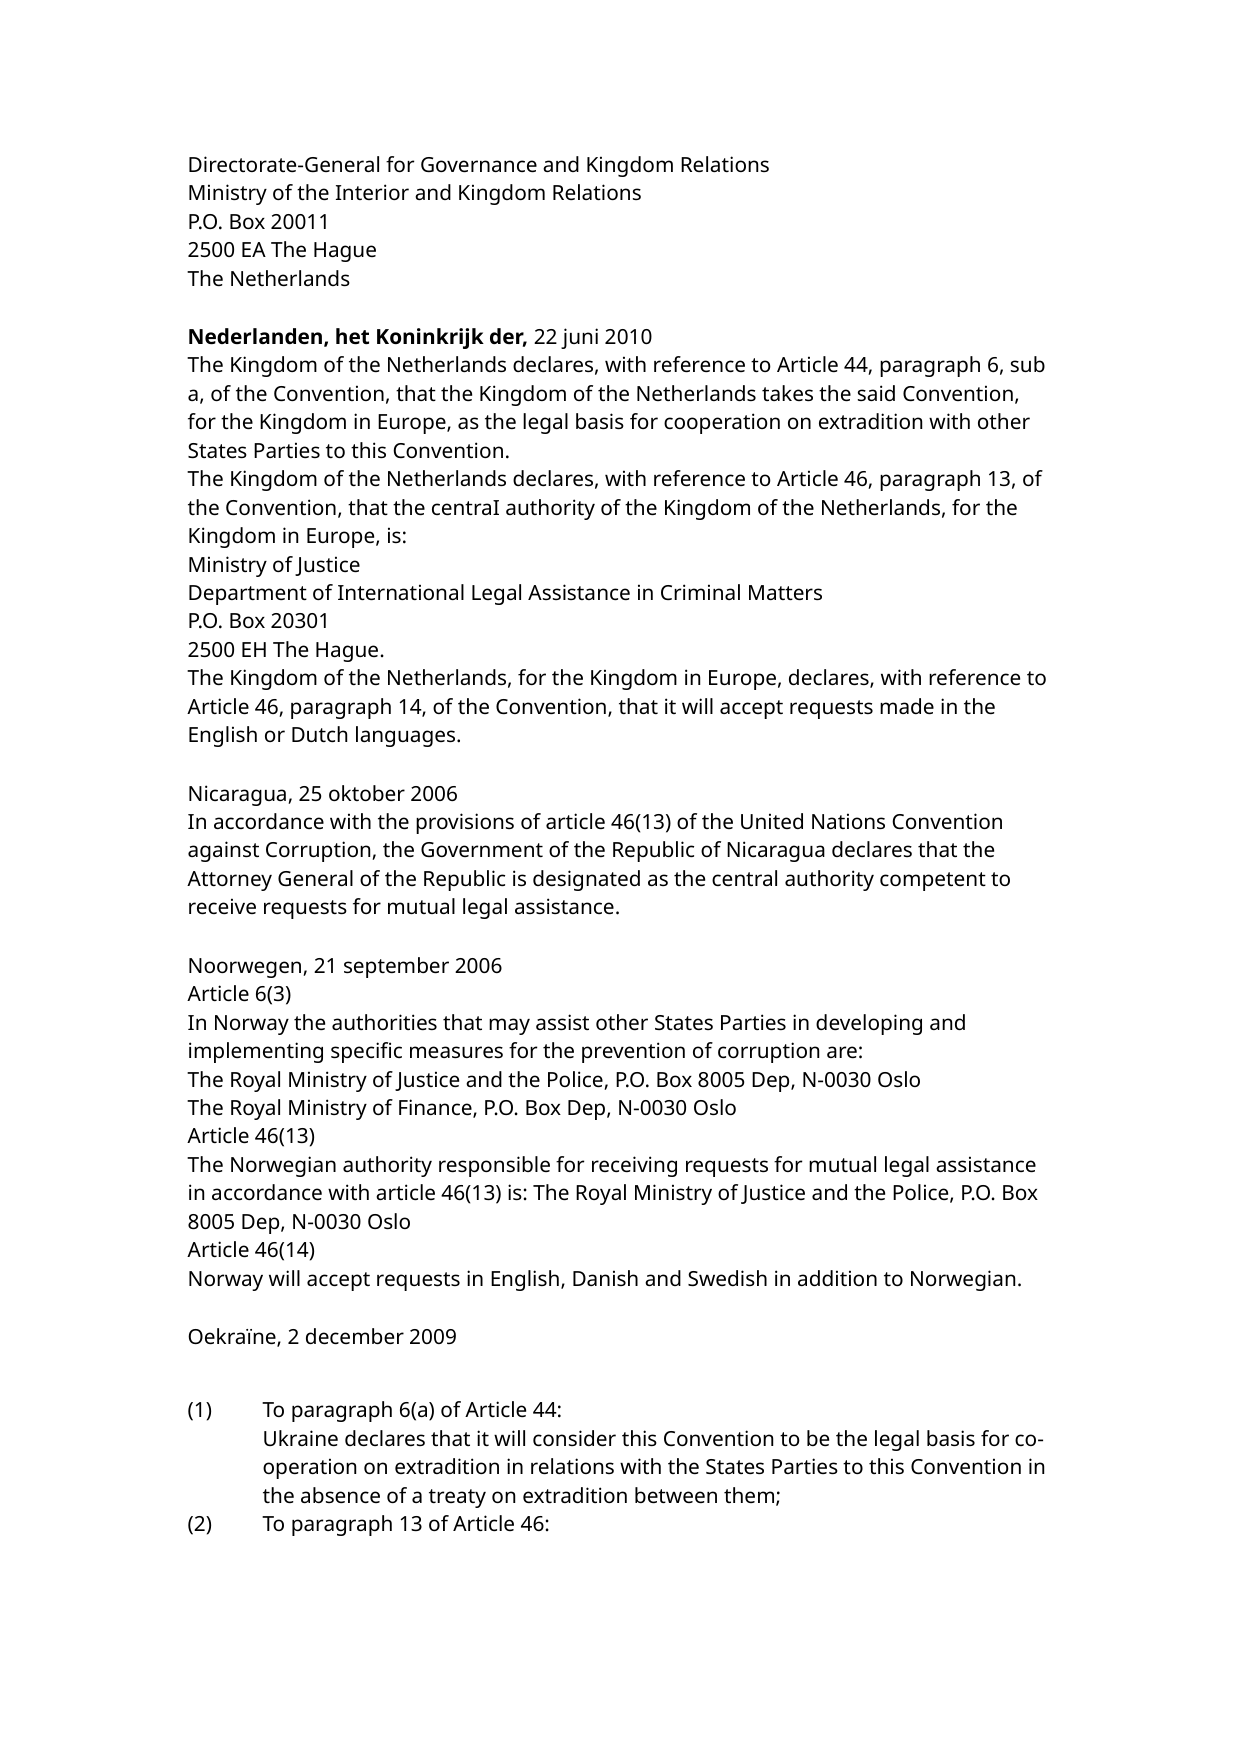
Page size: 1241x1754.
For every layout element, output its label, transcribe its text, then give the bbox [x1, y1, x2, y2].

text The Norwegian authority responsible for receiving requests for mutual legal assistance in accordance with article 46(13) is: The Royal Ministry of Justice and the Police, P.O. Box 8005 Dep, N-0030 Oslo [187, 1150, 1053, 1235]
text The Kingdom of the Netherlands, for the Kingdom in Europe, declares, with reference to Article 46, paragraph 14, of the Convention, that it will accept requests made in the English or Dutch languages. [187, 663, 1053, 749]
text P.O. Box 20301 [187, 607, 1053, 635]
text In Norway the authorities that may assist other States Parties in developing and implementing specific measures for the prevention of corruption are: [187, 1008, 1053, 1065]
text Directorate-General for Governance and Kingdom Relations [187, 150, 1053, 178]
text Nicaragua, 25 oktober 2006 [187, 779, 1053, 807]
text Department of International Legal Assistance in Criminal Matters [187, 578, 1053, 607]
text The Kingdom of the Netherlands declares, with reference to Article 44, paragraph 6, sub a, of the Convention, that the Kingdom of the Netherlands takes the said Convention, for the Kingdom in Europe, as the legal basis for cooperation on extradition with other States Parties to this Convention. [187, 351, 1053, 464]
text The Netherlands [187, 264, 1053, 292]
text The Royal Ministry of Justice and the Police, P.O. Box 8005 Dep, N-0030 Oslo [187, 1065, 1053, 1093]
text Noorwegen, 21 september 2006 [187, 951, 1053, 979]
text Article 46(13) [187, 1122, 1053, 1150]
text The Kingdom of the Netherlands declares, with reference to Article 46, paragraph 13, of the Convention, that the centraI authority of the Kingdom of the Netherlands, for the Kingdom in Europe, is: [187, 464, 1053, 550]
text In accordance with the provisions of article 46(13) of the United Nations Convention against Corruption, the Government of the Republic of Nicaragua declares that the Attorney General of the Republic is designated as the central authority competent to receive requests for mutual legal assistance. [187, 807, 1053, 921]
text Ministry of Justice [187, 550, 1053, 578]
text P.O. Box 20011 [187, 207, 1053, 235]
text 2500 EH The Hague. [187, 635, 1053, 663]
text Ministry of the Interior and Kingdom Relations [187, 178, 1053, 207]
text 2500 EA The Hague [187, 235, 1053, 264]
text Nederlanden, het Koninkrijk der, 22 juni 2010 [187, 322, 1053, 351]
text Article 6(3) [187, 979, 1053, 1008]
text Norway will accept requests in English, Danish and Swedish in addition to Norwegian. [187, 1264, 1053, 1292]
text Oekraïne, 2 december 2009 [187, 1322, 1053, 1351]
list To paragraph 6(a) of Article 44: [187, 1396, 1053, 1424]
list To paragraph 13 of Article 46: [187, 1509, 1053, 1538]
list Ukraine declares that it will consider this Convention to be the legal basis for co-operation on extradition in relations with the States Parties to this Convention in the absence of a treaty on extradition between them; [187, 1424, 1053, 1509]
text Article 46(14) [187, 1235, 1053, 1264]
text The Royal Ministry of Finance, P.O. Box Dep, N-0030 Oslo [187, 1093, 1053, 1122]
